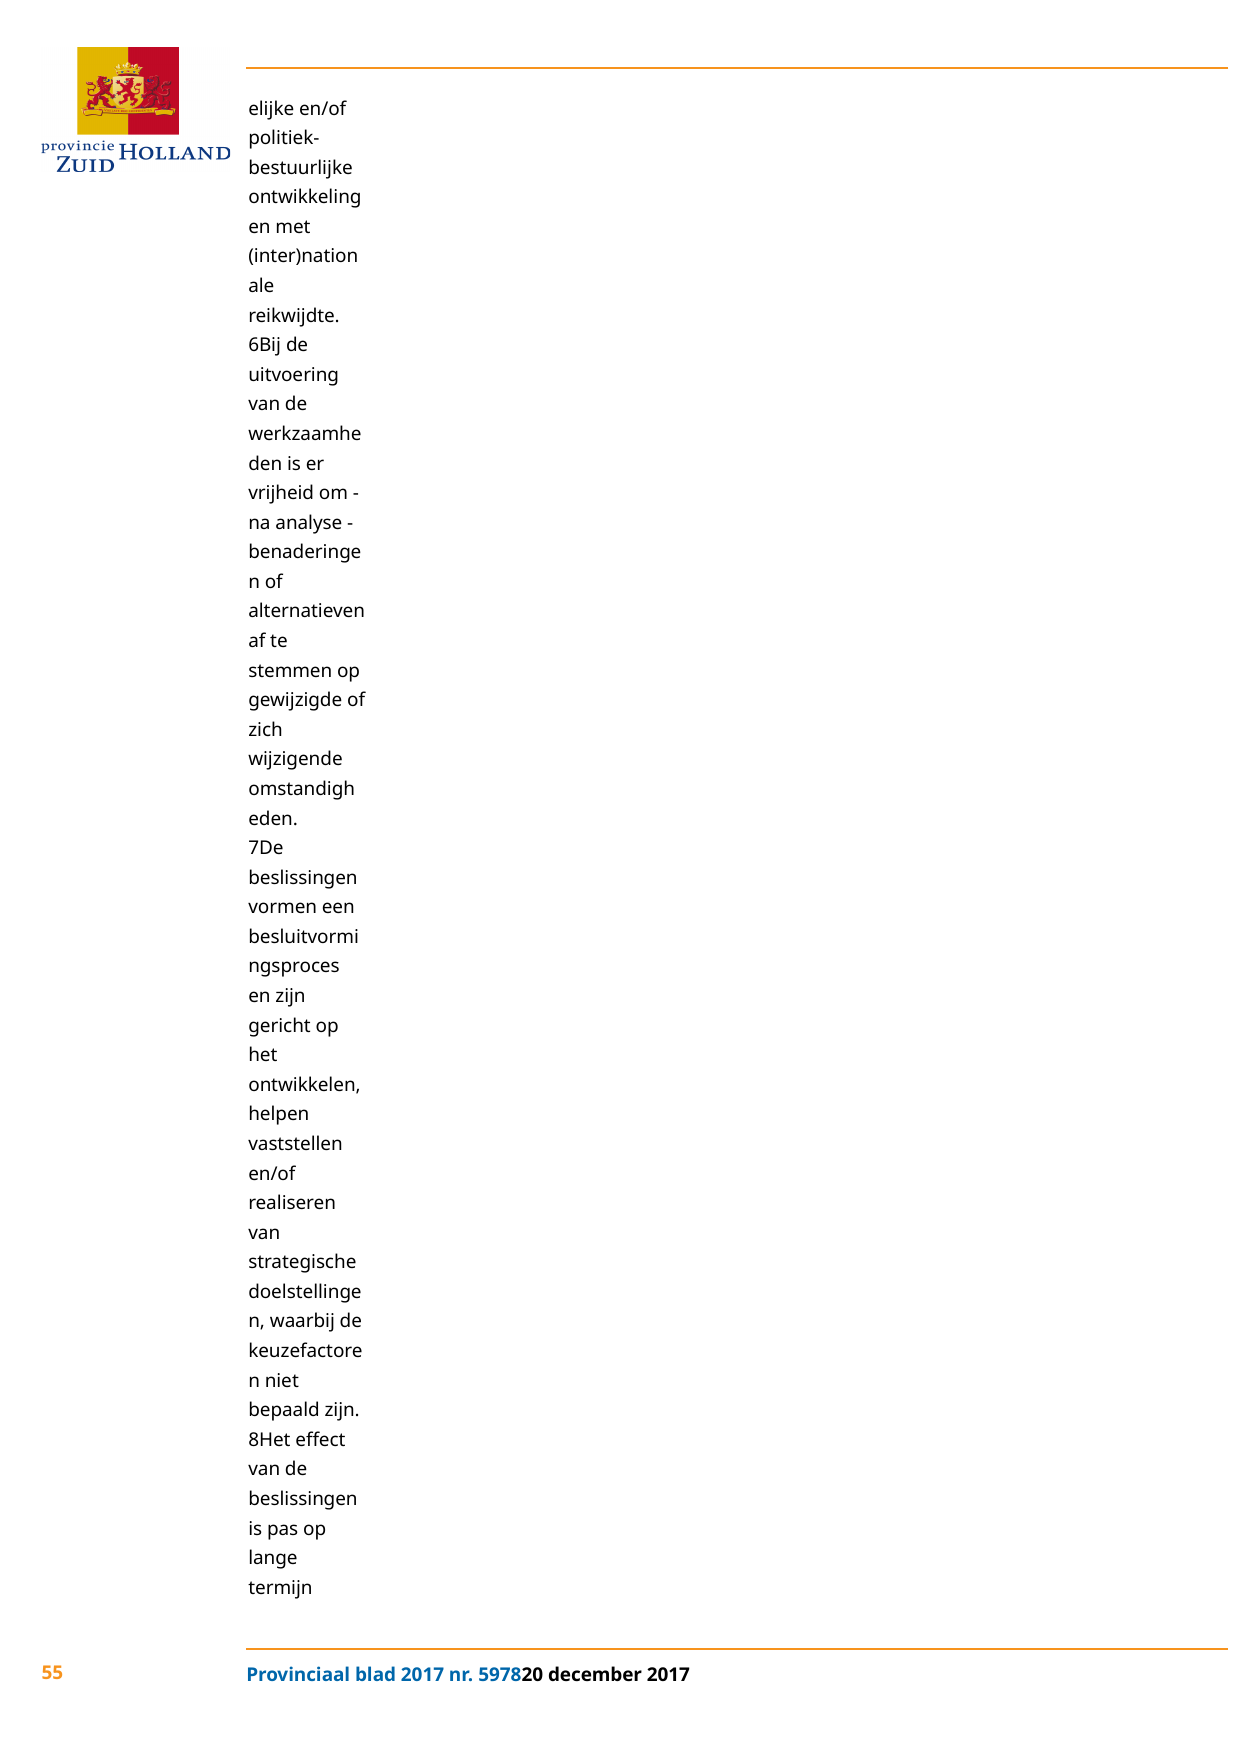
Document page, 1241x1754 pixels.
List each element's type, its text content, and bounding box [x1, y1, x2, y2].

table_cell [1039, 95, 1152, 1600]
table_cell [478, 95, 590, 1600]
table_cell [365, 95, 477, 1600]
table_cell [590, 95, 702, 1600]
table_cell [702, 95, 814, 1600]
table_cell elijke en/of politiek-bestuurlijke ontwikkelingen met (inter)nationale reikwijdte. 6Bij de uitvoering van de werkzaamheden is er vrijheid om - na analyse - benaderingen of alternatieven af te stemmen op gewijzigde of zich wijzigende omstandigheden. 7De beslissingen vormen een besluitvormingsproces en zijn gericht op het ontwikkelen, helpen vaststellen en/of realiseren van strategische doelstellingen, waarbij de keuzefactoren niet bepaald zijn. 8Het effect van de beslissingen is pas op lange termijn [248, 95, 365, 1600]
table_cell [815, 95, 927, 1600]
picture [41, 47, 231, 172]
table_cell [927, 95, 1039, 1600]
